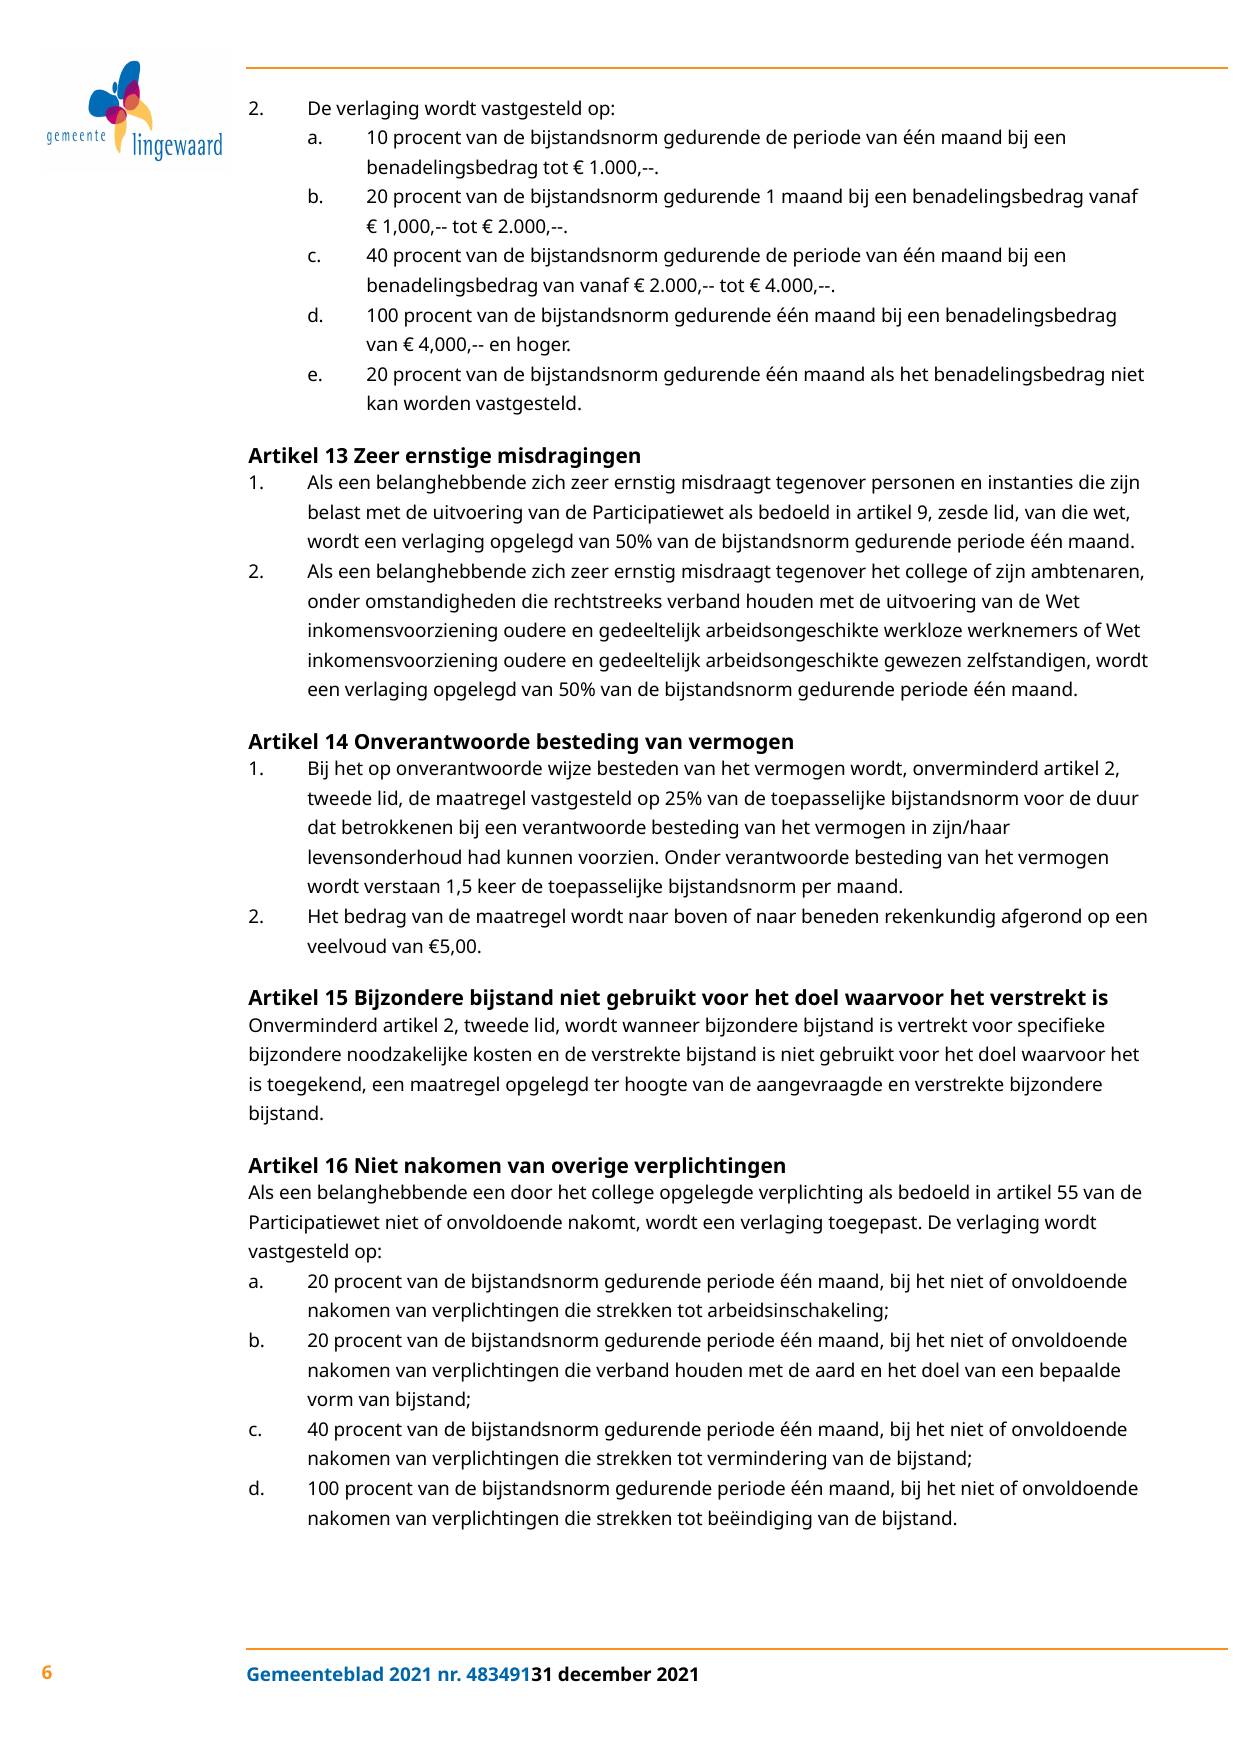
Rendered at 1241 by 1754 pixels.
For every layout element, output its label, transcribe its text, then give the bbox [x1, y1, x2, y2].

list 20 procent van de bijstandsnorm gedurende periode één maand, bij het niet of onvoldoende nakomen van verplichtingen die strekken tot arbeidsinschakeling; [248, 1268, 1152, 1323]
list 40 procent van de bijstandsnorm gedurende de periode van één maand bij een benadelingsbedrag van vanaf € 2.000,-- tot € 4.000,--. [307, 243, 1152, 298]
list 40 procent van de bijstandsnorm gedurende periode één maand, bij het niet of onvoldoende nakomen van verplichtingen die strekken tot vermindering van de bijstand; [248, 1416, 1152, 1471]
list Het bedrag van de maatregel wordt naar boven of naar beneden rekenkundig afgerond op een veelvoud van €5,00. [248, 903, 1152, 959]
list Bij het op onverantwoorde wijze besteden van het vermogen wordt, onverminderd artikel 2, tweede lid, de maatregel vastgesteld op 25% van de toepasselijke bijstandsnorm voor de duur dat betrokkenen bij een verantwoorde besteding van het vermogen in zijn/haar levensonderhoud had kunnen voorzien. Onder verantwoorde besteding van het vermogen wordt verstaan 1,5 keer de toepasselijke bijstandsnorm per maand. [248, 755, 1152, 899]
text Als een belanghebbende een door het college opgelegde verplichting als bedoeld in artikel 55 van de Participatiewet niet of onvoldoende nakomt, wordt een verlaging toegepast. De verlaging wordt vastgesteld op: [248, 1179, 1152, 1264]
list 100 procent van de bijstandsnorm gedurende één maand bij een benadelingsbedrag van € 4,000,-- en hoger. [307, 302, 1152, 357]
list 20 procent van de bijstandsnorm gedurende één maand als het benadelingsbedrag niet kan worden vastgesteld. [307, 361, 1152, 416]
list 10 procent van de bijstandsnorm gedurende de periode van één maand bij een benadelingsbedrag tot € 1.000,--. [307, 124, 1152, 180]
list Als een belanghebbende zich zeer ernstig misdraagt tegenover personen en instanties die zijn belast met de uitvoering van de Participatiewet als bedoeld in artikel 9, zesde lid, van die wet, wordt een verlaging opgelegd van 50% van de bijstandsnorm gedurende periode één maand. [248, 469, 1152, 554]
list 20 procent van de bijstandsnorm gedurende periode één maand, bij het niet of onvoldoende nakomen van verplichtingen die verband houden met de aard en het doel van een bepaalde vorm van bijstand; [248, 1327, 1152, 1412]
text Artikel 14 Onverantwoorde besteding van vermogen [248, 727, 1152, 755]
text Artikel 13 Zeer ernstige misdragingen [248, 441, 1152, 469]
list Als een belanghebbende zich zeer ernstig misdraagt tegenover het college of zijn ambtenaren, onder omstandigheden die rechtstreeks verband houden met de uitvoering van de Wet inkomensvoorziening oudere en gedeeltelijk arbeidsongeschikte werkloze werknemers of Wet inkomensvoorziening oudere en gedeeltelijk arbeidsongeschikte gewezen zelfstandigen, wordt een verlaging opgelegd van 50% van de bijstandsnorm gedurende periode één maand. [248, 558, 1152, 702]
picture [41, 47, 231, 172]
list 20 procent van de bijstandsnorm gedurende 1 maand bij een benadelingsbedrag vanaf € 1,000,-- tot € 2.000,--. [307, 183, 1152, 239]
text Artikel 15 Bijzondere bijstand niet gebruikt voor het doel waarvoor het verstrekt is [248, 983, 1152, 1012]
text Onverminderd artikel 2, tweede lid, wordt wanneer bijzondere bijstand is vertrekt voor specifieke bijzondere noodzakelijke kosten en de verstrekte bijstand is niet gebruikt voor het doel waarvoor het is toegekend, een maatregel opgelegd ter hoogte van de aangevraagde en verstrekte bijzondere bijstand. [248, 1012, 1152, 1126]
text Artikel 16 Niet nakomen van overige verplichtingen [248, 1151, 1152, 1179]
list 100 procent van de bijstandsnorm gedurende periode één maand, bij het niet of onvoldoende nakomen van verplichtingen die strekken tot beëindiging van de bijstand. [248, 1475, 1152, 1531]
list De verlaging wordt vastgesteld op: [248, 95, 1152, 121]
